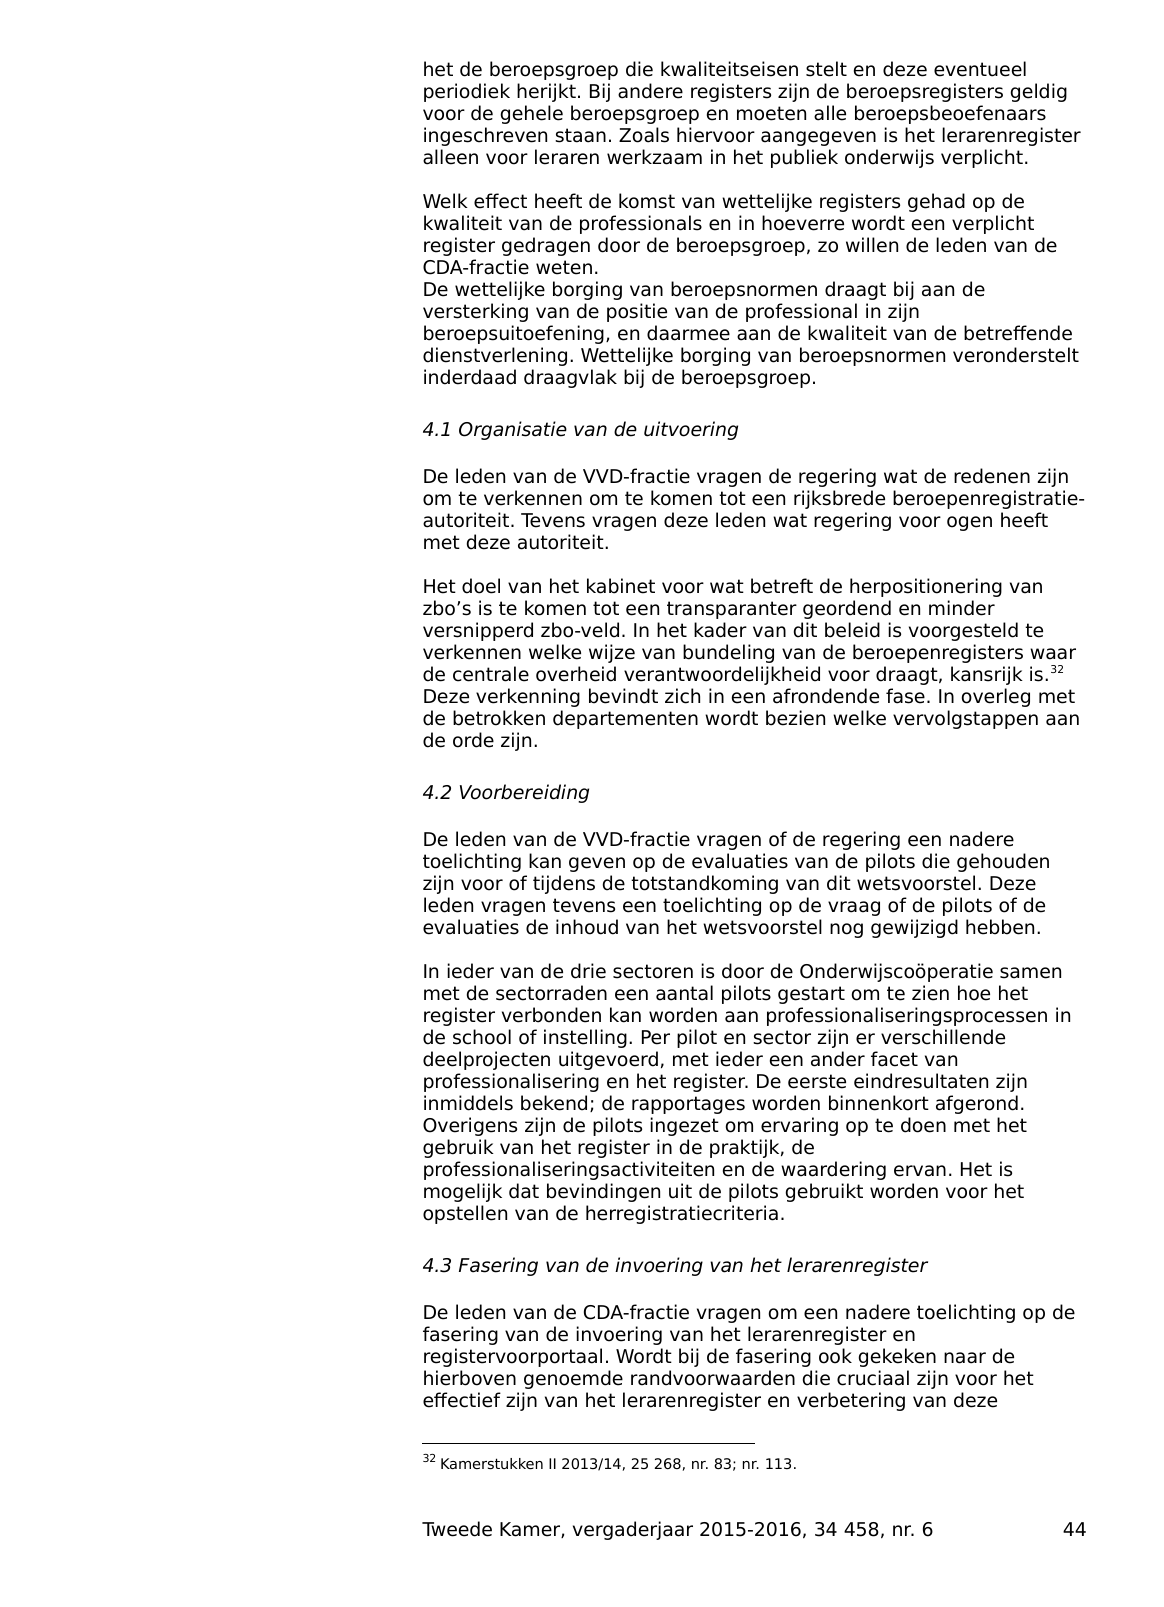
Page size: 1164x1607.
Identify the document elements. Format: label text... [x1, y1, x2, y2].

subtitle 4.1 Organisatie van de uitvoering [422, 419, 1087, 441]
text Welk effect heeft de komst van wettelijke registers gehad op de kwaliteit van de professionals en in hoeverre wordt een verplicht register gedragen door de beroepsgroep, zo willen de leden van de CDA-fractie weten. [422, 191, 1087, 279]
text In ieder van de drie sectoren is door de Onderwijscoöperatie samen met de sectorraden een aantal pilots gestart om te zien hoe het register verbonden kan worden aan professionaliseringsprocessen in de school of instelling. Per pilot en sector zijn er verschillende deelprojecten uitgevoerd, met ieder een ander facet van professionalisering en het register. De eerste eindresultaten zijn inmiddels bekend; de rapportages worden binnenkort afgerond. Overigens zijn de pilots ingezet om ervaring op te doen met het gebruik van het register in de praktijk, de professionaliseringsactiviteiten en de waardering ervan. Het is mogelijk dat bevindingen uit de pilots gebruikt worden voor het opstellen van de herregistratiecriteria. [422, 961, 1087, 1225]
subtitle 4.2 Voorbereiding [422, 782, 1087, 804]
text Het doel van het kabinet voor wat betreft de herpositionering van zbo’s is te komen tot een transparanter geordend en minder versnipperd zbo-veld. In het kader van dit beleid is voorgesteld te verkennen welke wijze van bundeling van de beroepenregisters waar de centrale overheid verantwoordelijkheid voor draagt, kansrijk is. Deze verkenning bevindt zich in een afrondende fase. In overleg met de betrokken departementen wordt bezien welke vervolgstappen aan de orde zijn. [422, 576, 1087, 752]
text De wettelijke borging van beroepsnormen draagt bij aan de versterking van de positie van de professional in zijn beroepsuitoefening, en daarmee aan de kwaliteit van de betreffende dienstverlening. Wettelijke borging van beroepsnormen veronderstelt inderdaad draagvlak bij de beroepsgroep. [422, 279, 1087, 389]
text Kamerstukken II 2013/14, 25 268, nr. 83; nr. 113. [422, 1452, 1087, 1474]
text De leden van de VVD-fractie vragen of de regering een nadere toelichting kan geven op de evaluaties van de pilots die gehouden zijn voor of tijdens de totstandkoming van dit wetsvoorstel. Deze leden vragen tevens een toelichting op de vraag of de pilots of de evaluaties de inhoud van het wetsvoorstel nog gewijzigd hebben. [422, 829, 1087, 939]
text De leden van de CDA-fractie vragen om een nadere toelichting op de fasering van de invoering van het lerarenregister en registervoorportaal. Wordt bij de fasering ook gekeken naar de hierboven genoemde randvoorwaarden die cruciaal zijn voor het effectief zijn van het lerarenregister en verbetering van deze [422, 1302, 1087, 1412]
subtitle 4.3 Fasering van de invoering van het lerarenregister [422, 1255, 1087, 1277]
text het de beroepsgroep die kwaliteitseisen stelt en deze eventueel periodiek herijkt. Bij andere registers zijn de beroepsregisters geldig voor de gehele beroepsgroep en moeten alle beroepsbeoefenaars ingeschreven staan. Zoals hiervoor aangegeven is het lerarenregister alleen voor leraren werkzaam in het publiek onderwijs verplicht. [422, 59, 1087, 169]
text De leden van de VVD-fractie vragen de regering wat de redenen zijn om te verkennen om te komen tot een rijksbrede beroepenregistratie-autoriteit. Tevens vragen deze leden wat regering voor ogen heeft met deze autoriteit. [422, 466, 1087, 554]
